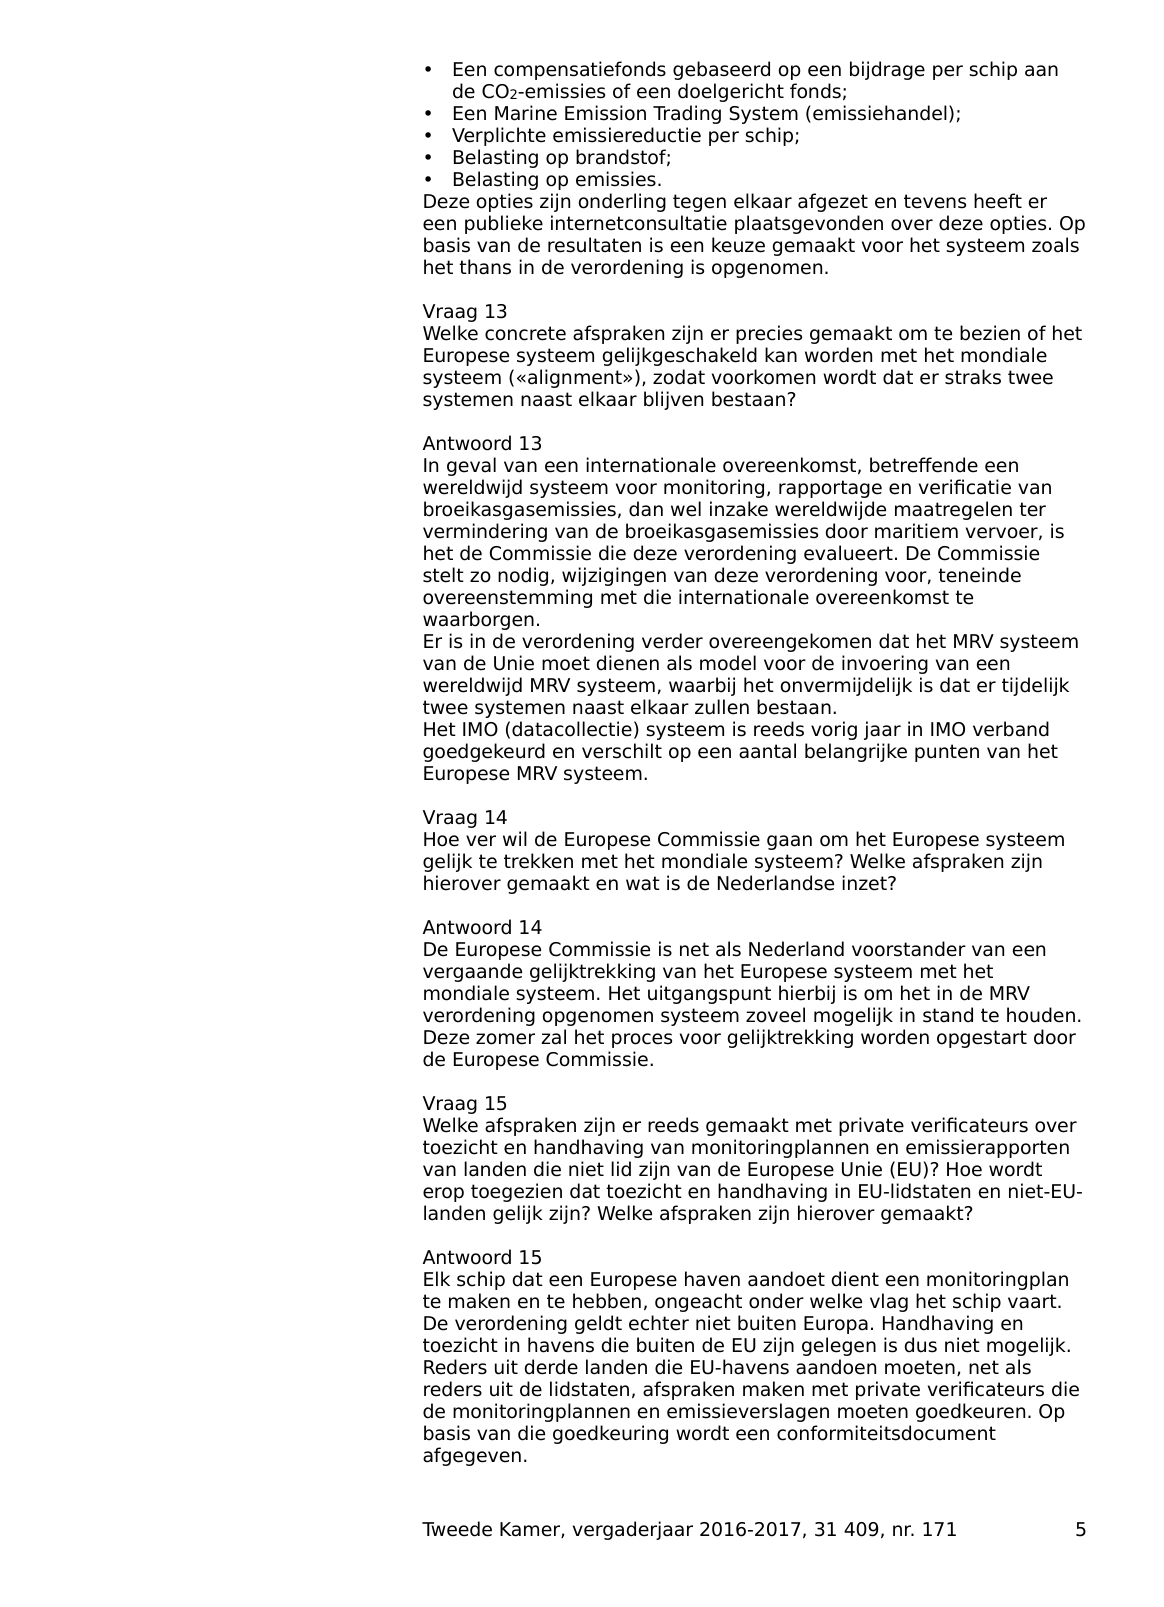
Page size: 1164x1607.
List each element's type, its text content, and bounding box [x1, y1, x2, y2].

text Antwoord 15 [422, 1247, 1087, 1269]
text Hoe ver wil de Europese Commissie gaan om het Europese systeem gelijk te trekken met het mondiale systeem? Welke afspraken zijn hierover gemaakt en wat is de Nederlandse inzet? [422, 829, 1087, 895]
text • Een compensatiefonds gebaseerd op een bijdrage per schip aan de CO2-emissies of een doelgericht fonds; [422, 59, 1087, 103]
text Antwoord 14 [422, 917, 1087, 939]
text Antwoord 13 [422, 433, 1087, 455]
text Welke concrete afspraken zijn er precies gemaakt om te bezien of het Europese systeem gelijkgeschakeld kan worden met het mondiale systeem («alignment»), zodat voorkomen wordt dat er straks twee systemen naast elkaar blijven bestaan? [422, 323, 1087, 411]
text Elk schip dat een Europese haven aandoet dient een monitoringplan te maken en te hebben, ongeacht onder welke vlag het schip vaart. [422, 1269, 1087, 1313]
text De Europese Commissie is net als Nederland voorstander van een vergaande gelijktrekking van het Europese systeem met het mondiale systeem. Het uitgangspunt hierbij is om het in de MRV verordening opgenomen systeem zoveel mogelijk in stand te houden. Deze zomer zal het proces voor gelijktrekking worden opgestart door de Europese Commissie. [422, 939, 1087, 1071]
text • Belasting op emissies. [422, 169, 1087, 191]
text In geval van een internationale overeenkomst, betreffende een wereldwijd systeem voor monitoring, rapportage en verificatie van broeikasgasemissies, dan wel inzake wereldwijde maatregelen ter vermindering van de broeikasgasemissies door maritiem vervoer, is het de Commissie die deze verordening evalueert. De Commissie stelt zo nodig, wijzigingen van deze verordening voor, teneinde overeenstemming met die internationale overeenkomst te waarborgen. [422, 455, 1087, 631]
text • Een Marine Emission Trading System (emissiehandel); [422, 103, 1087, 125]
text Deze opties zijn onderling tegen elkaar afgezet en tevens heeft er een publieke internetconsultatie plaatsgevonden over deze opties. Op basis van de resultaten is een keuze gemaakt voor het systeem zoals het thans in de verordening is opgenomen. [422, 191, 1087, 279]
text • Belasting op brandstof; [422, 147, 1087, 169]
text • Verplichte emissiereductie per schip; [422, 125, 1087, 147]
text Vraag 14 [422, 807, 1087, 829]
text Het IMO (datacollectie) systeem is reeds vorig jaar in IMO verband goedgekeurd en verschilt op een aantal belangrijke punten van het Europese MRV systeem. [422, 719, 1087, 785]
text Vraag 15 [422, 1093, 1087, 1115]
text De verordening geldt echter niet buiten Europa. Handhaving en toezicht in havens die buiten de EU zijn gelegen is dus niet mogelijk. [422, 1313, 1087, 1357]
text Welke afspraken zijn er reeds gemaakt met private verificateurs over toezicht en handhaving van monitoringplannen en emissierapporten van landen die niet lid zijn van de Europese Unie (EU)? Hoe wordt erop toegezien dat toezicht en handhaving in EU-lidstaten en niet-EU-landen gelijk zijn? Welke afspraken zijn hierover gemaakt? [422, 1115, 1087, 1225]
text Vraag 13 [422, 301, 1087, 323]
text Er is in de verordening verder overeengekomen dat het MRV systeem van de Unie moet dienen als model voor de invoering van een wereldwijd MRV systeem, waarbij het onvermijdelijk is dat er tijdelijk twee systemen naast elkaar zullen bestaan. [422, 631, 1087, 719]
text Reders uit derde landen die EU-havens aandoen moeten, net als reders uit de lidstaten, afspraken maken met private verificateurs die de monitoringplannen en emissieverslagen moeten goedkeuren. Op basis van die goedkeuring wordt een conformiteitsdocument afgegeven. [422, 1357, 1087, 1467]
